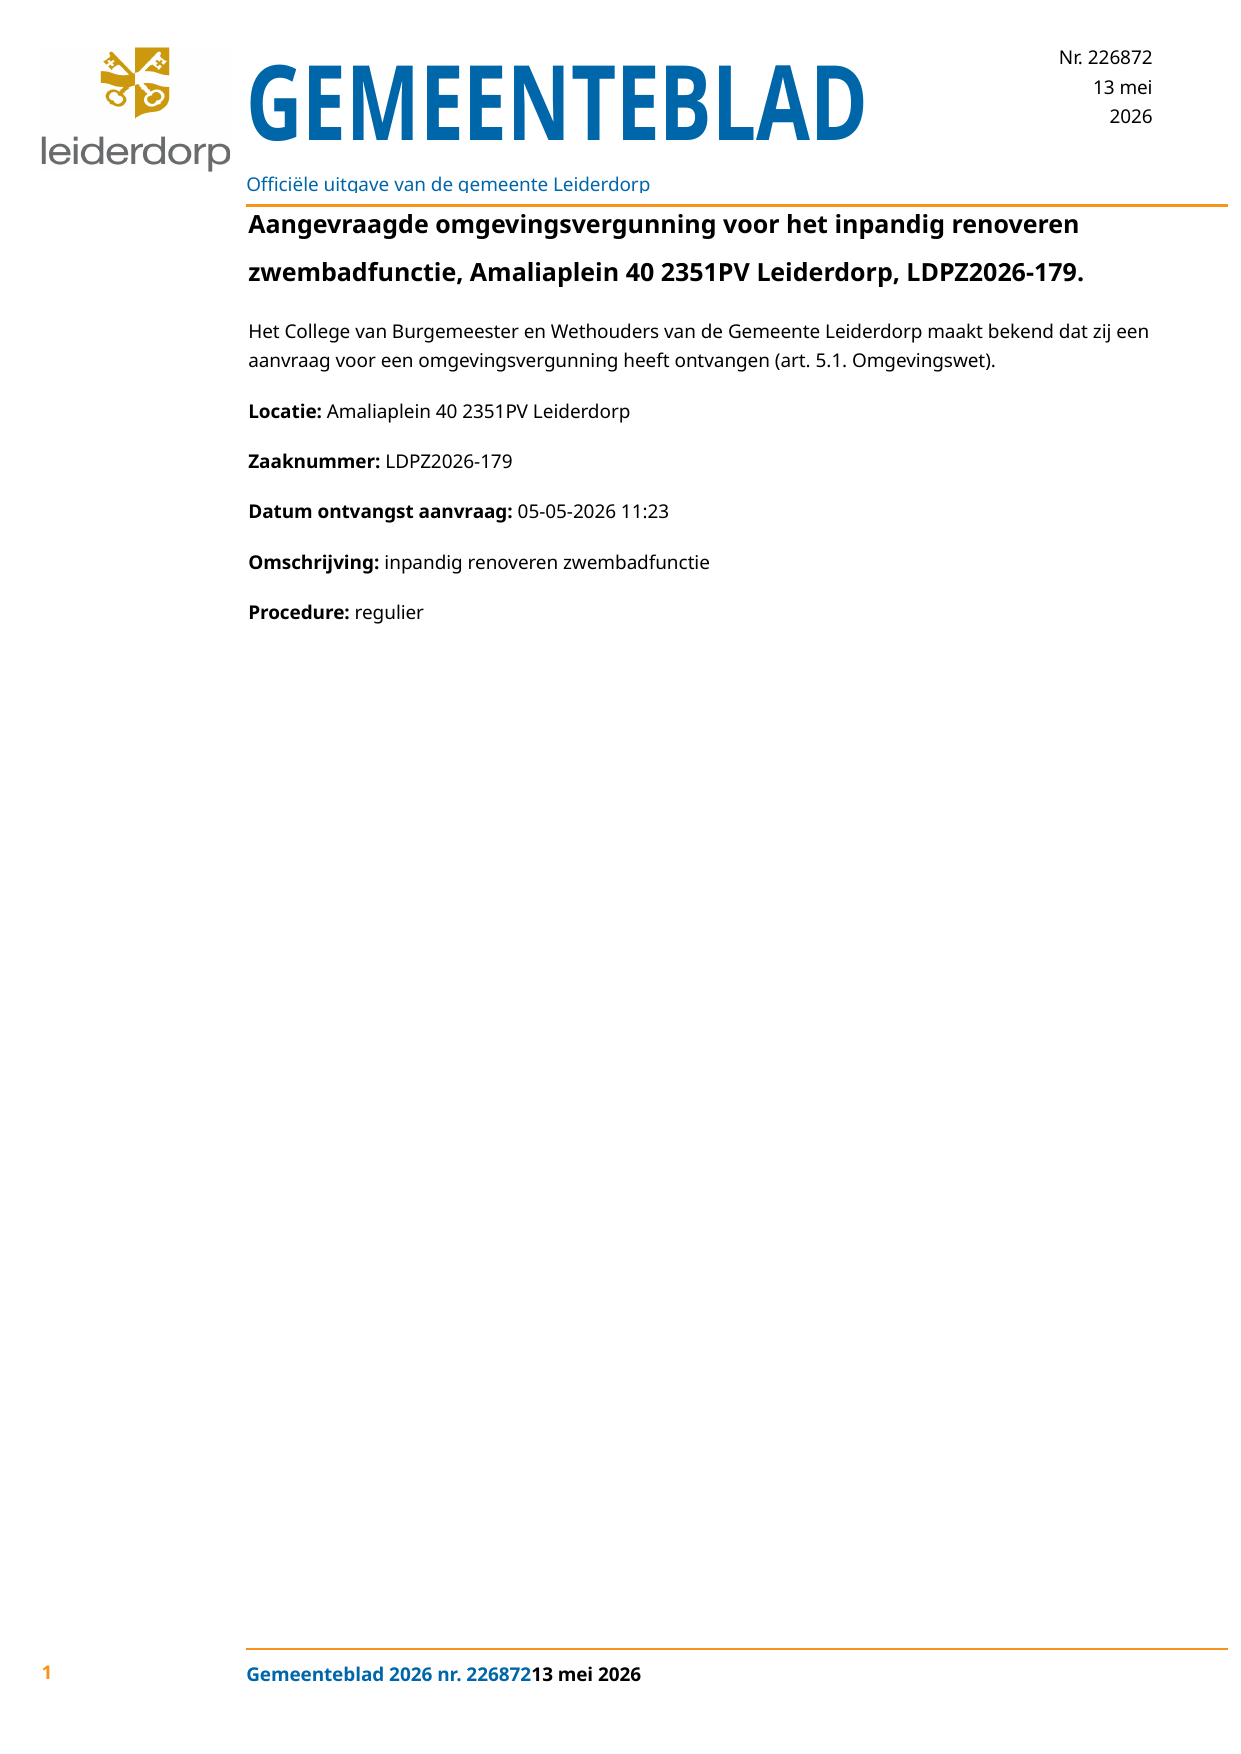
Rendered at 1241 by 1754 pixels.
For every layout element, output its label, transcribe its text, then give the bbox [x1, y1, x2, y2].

text Zaaknummer: LDPZ2026-179 [248, 448, 1152, 474]
text Omschrijving: inpandig renoveren zwembadfunctie [248, 549, 1152, 575]
text Het College van Burgemeester en Wethouders van de Gemeente Leiderdorp maakt bekend dat zij een aanvraag voor een omgevingsvergunning heeft ontvangen (art. 5.1. Omgevingswet). [248, 318, 1152, 373]
text Aangevraagde omgevingsvergunning voor het inpandig renoveren zwembadfunctie, Amaliaplein 40 2351PV Leiderdorp, LDPZ2026-179. [248, 207, 1152, 288]
text Procedure: regulier [248, 599, 1152, 625]
picture [41, 47, 231, 172]
text Locatie: Amaliaplein 40 2351PV Leiderdorp [248, 398, 1152, 424]
text Datum ontvangst aanvraag: 05-05-2026 11:23 [248, 499, 1152, 524]
